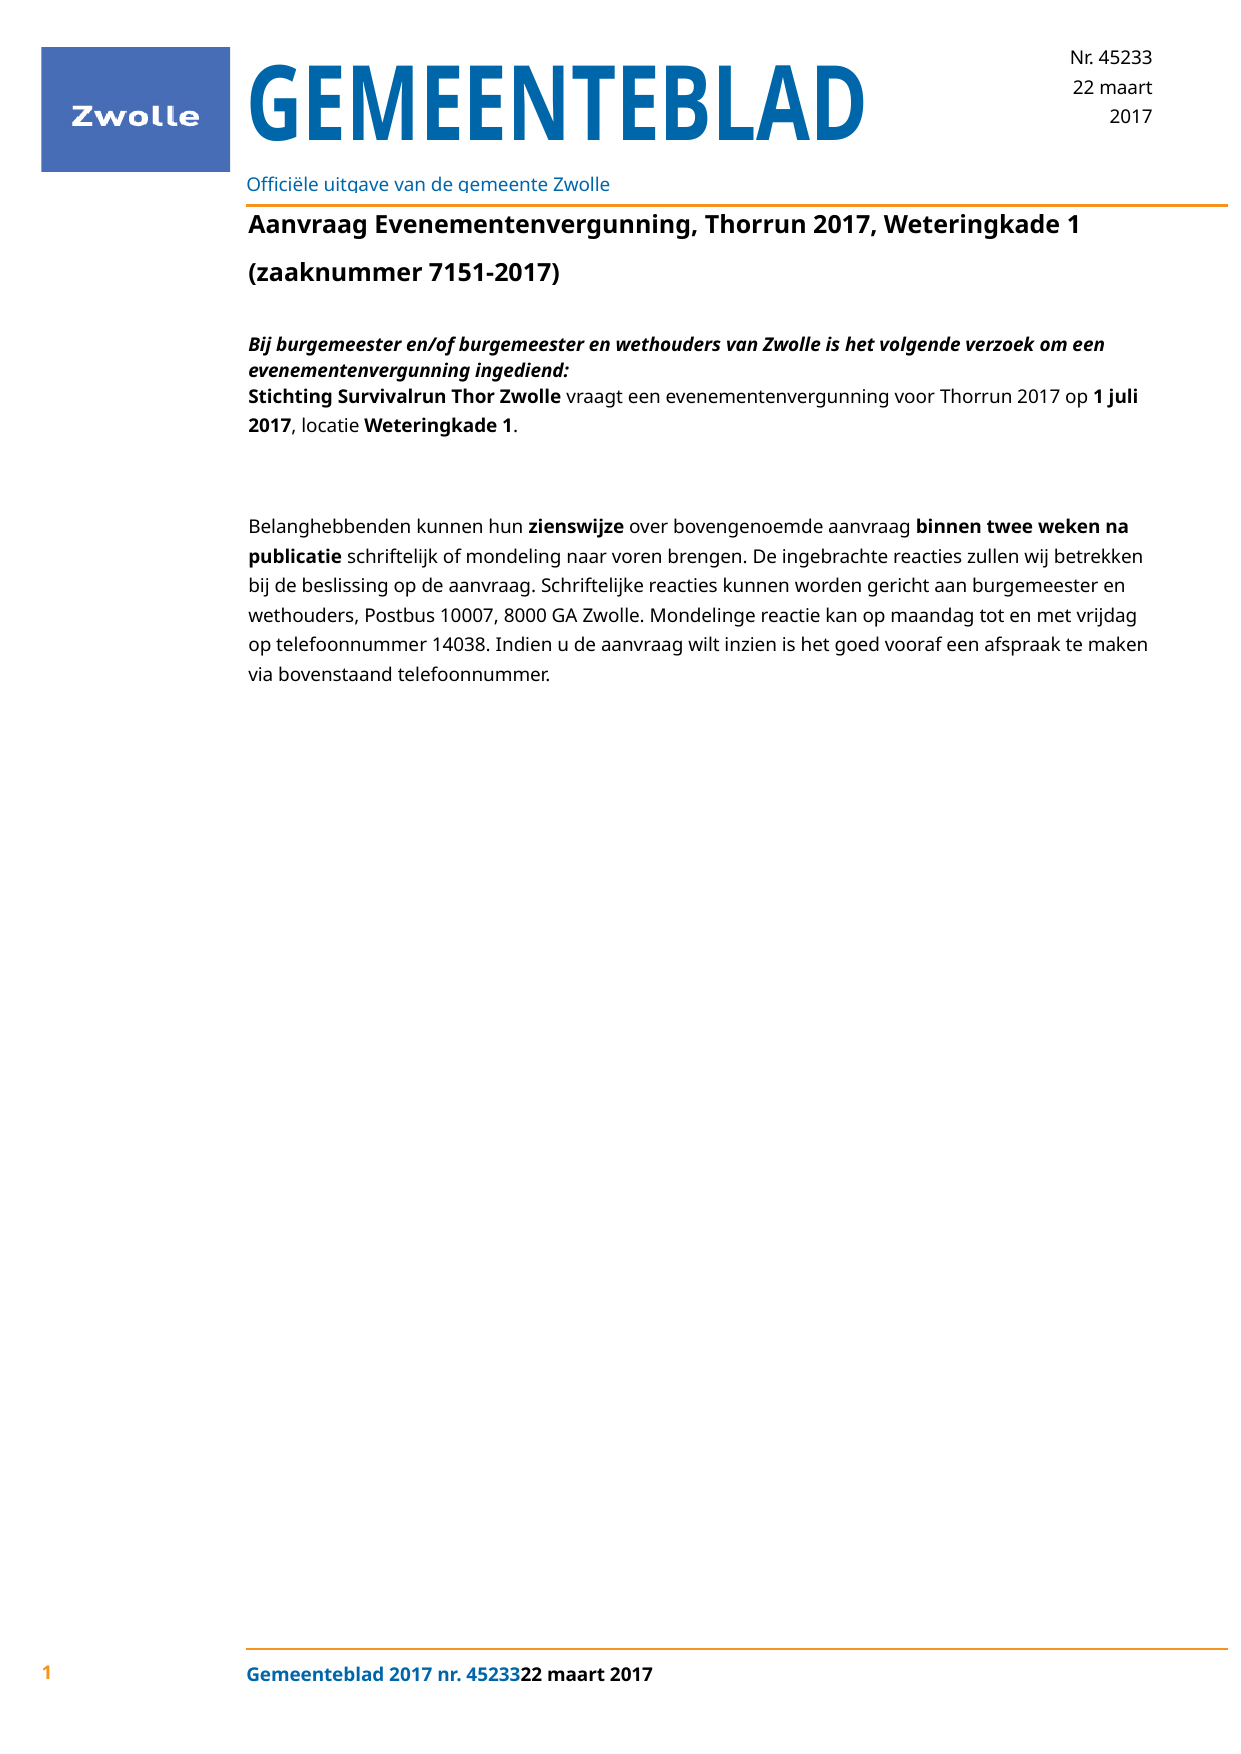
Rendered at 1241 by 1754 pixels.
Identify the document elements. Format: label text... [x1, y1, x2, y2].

text Belanghebbenden kunnen hun zienswijze over bovengenoemde aanvraag binnen twee weken na publicatie schriftelijk of mondeling naar voren brengen. De ingebrachte reacties zullen wij betrekken bij de beslissing op de aanvraag. Schriftelijke reacties kunnen worden gericht aan burgemeester en wethouders, Postbus 10007, 8000 GA Zwolle. Mondelinge reactie kan op maandag tot en met vrijdag op telefoonnummer 14038. Indien u de aanvraag wilt inzien is het goed vooraf een afspraak te maken via bovenstaand telefoonnummer. [248, 513, 1152, 687]
text Aanvraag Evenementenvergunning, Thorrun 2017, Weteringkade 1 (zaaknummer 7151-2017) [248, 207, 1152, 288]
text Stichting Survivalrun Thor Zwolle vraagt een evenementenvergunning voor Thorrun 2017 op 1 juli 2017, locatie Weteringkade 1. [248, 383, 1152, 438]
text Bij burgemeester en/of burgemeester en wethouders van Zwolle is het volgende verzoek om een evenementenvergunning ingediend: [248, 331, 1152, 383]
picture [41, 47, 231, 172]
